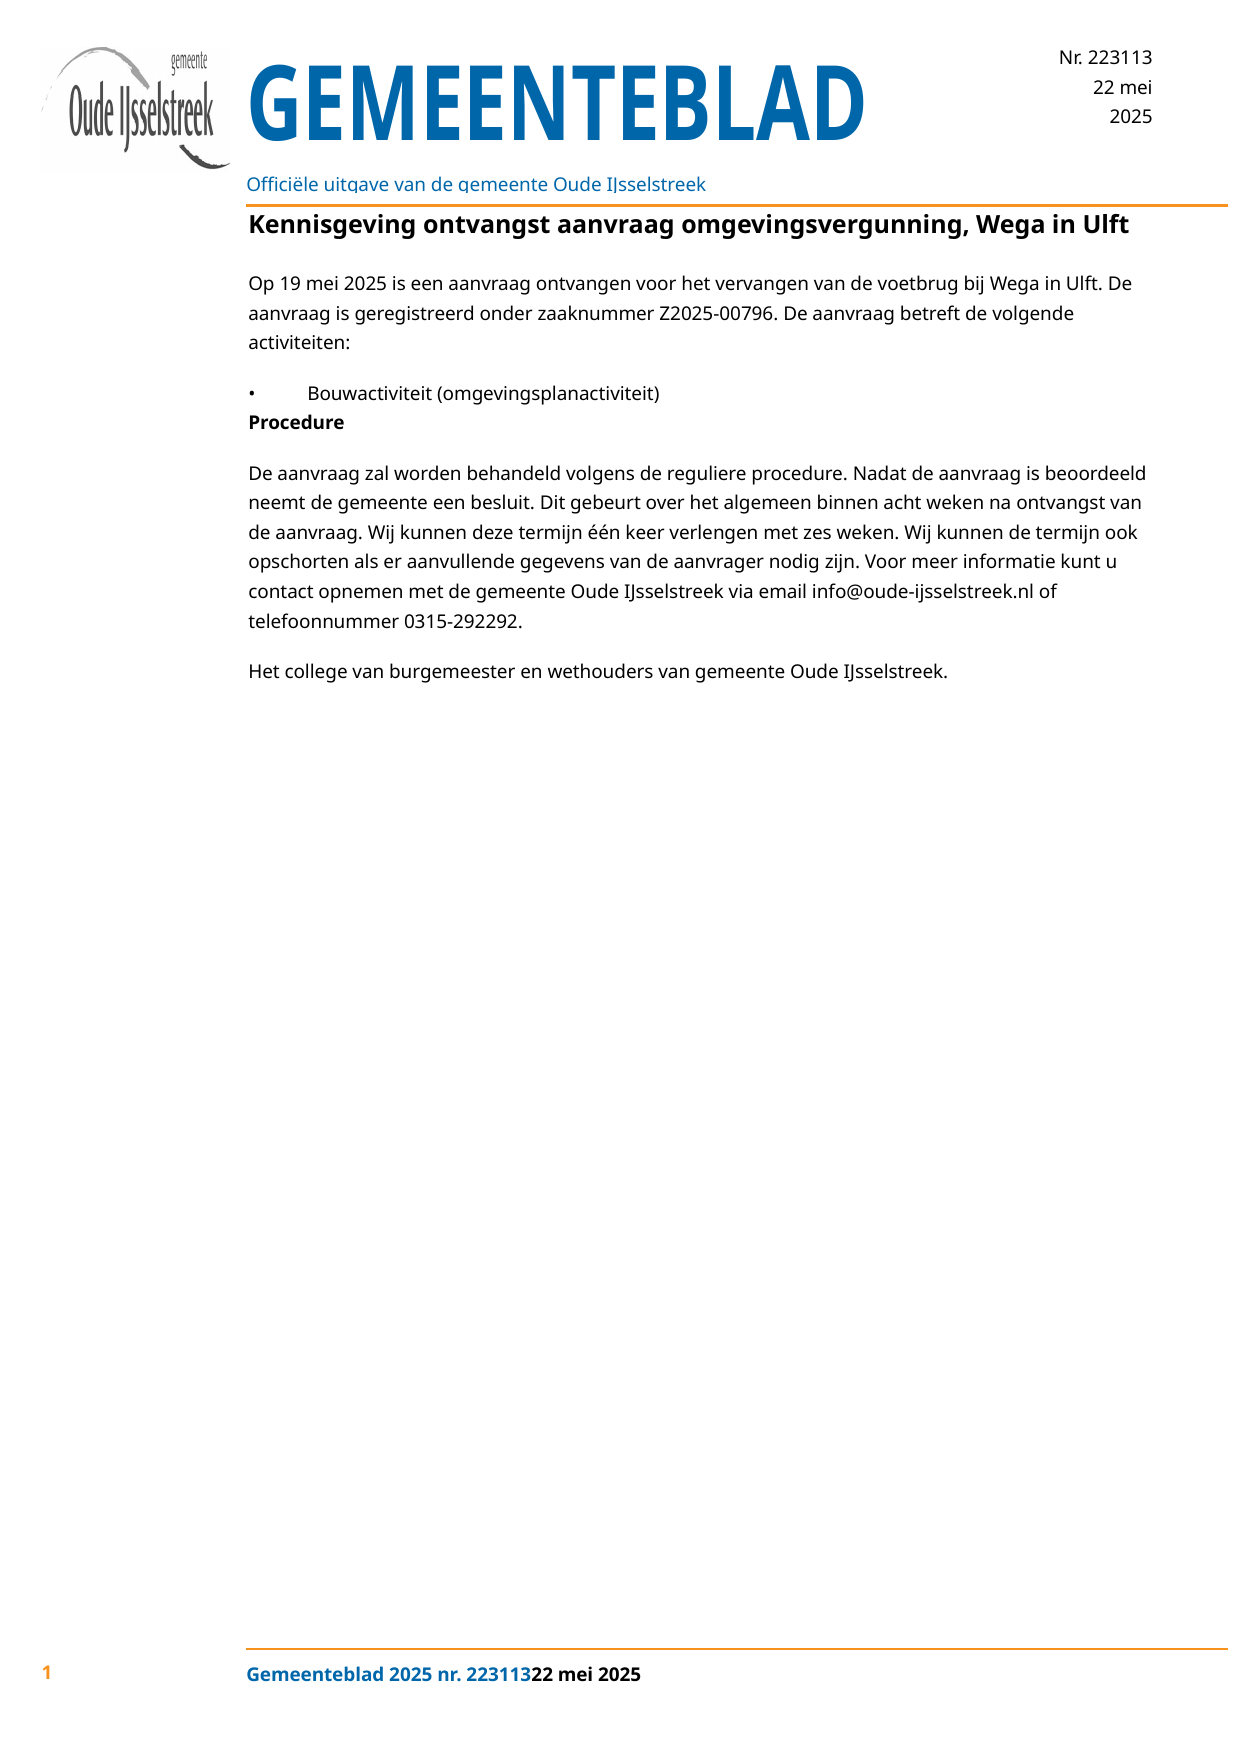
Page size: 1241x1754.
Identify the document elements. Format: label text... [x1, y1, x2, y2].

text Op 19 mei 2025 is een aanvraag ontvangen voor het vervangen van de voetbrug bij Wega in Ulft. De aanvraag is geregistreerd onder zaaknummer Z2025-00796. De aanvraag betreft de volgende activiteiten: [248, 270, 1152, 355]
list Bouwactiviteit (omgevingsplanactiviteit) [248, 380, 1152, 406]
text Procedure [248, 409, 1152, 435]
text De aanvraag zal worden behandeld volgens de reguliere procedure. Nadat de aanvraag is beoordeeld neemt de gemeente een besluit. Dit gebeurt over het algemeen binnen acht weken na ontvangst van de aanvraag. Wij kunnen deze termijn één keer verlengen met zes weken. Wij kunnen de termijn ook opschorten als er aanvullende gegevens van de aanvrager nodig zijn. Voor meer informatie kunt u contact opnemen met de gemeente Oude IJsselstreek via email info@oude-ijsselstreek.nl of telefoonnummer 0315-292292. [248, 460, 1152, 633]
text Kennisgeving ontvangst aanvraag omgevingsvergunning, Wega in Ulft [248, 207, 1152, 241]
text Het college van burgemeester en wethouders van gemeente Oude IJsselstreek. [248, 658, 1152, 684]
picture [41, 47, 231, 172]
